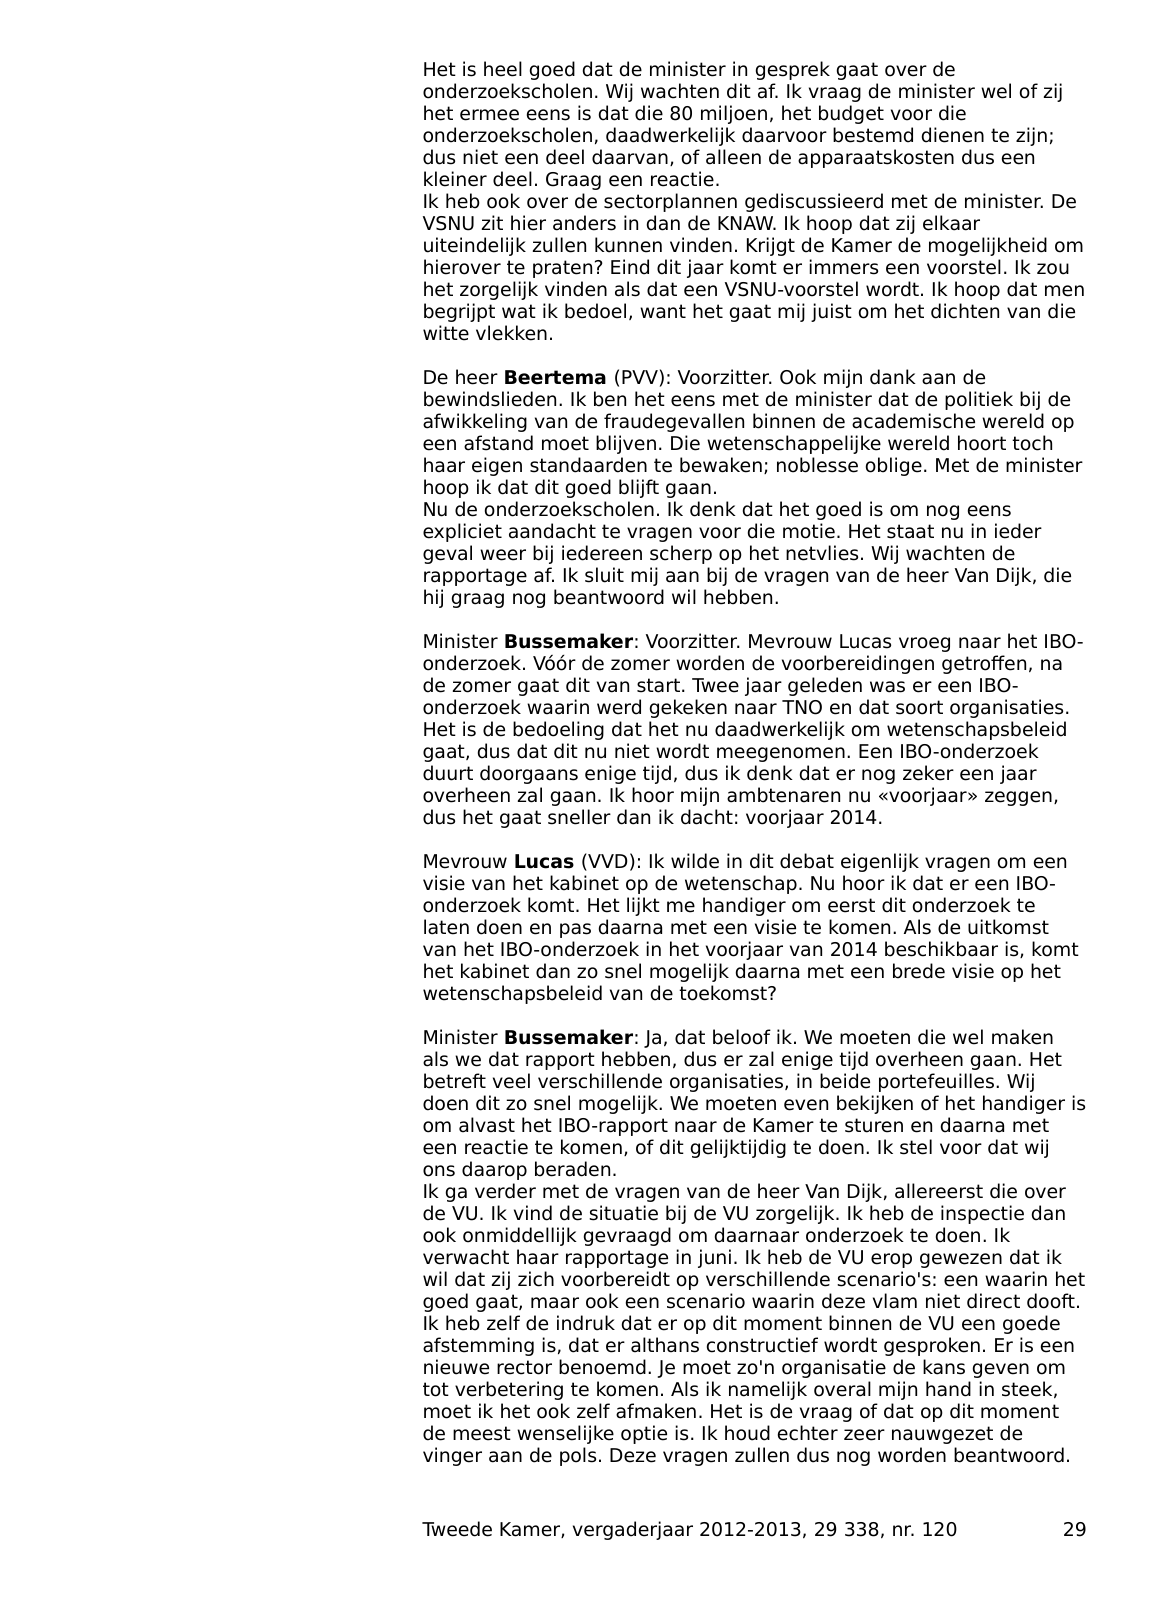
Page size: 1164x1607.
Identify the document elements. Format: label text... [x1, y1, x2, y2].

text Nu de onderzoekscholen. Ik denk dat het goed is om nog eens expliciet aandacht te vragen voor die motie. Het staat nu in ieder geval weer bij iedereen scherp op het netvlies. Wij wachten de rapportage af. Ik sluit mij aan bij de vragen van de heer Van Dijk, die hij graag nog beantwoord wil hebben. [422, 499, 1087, 609]
text De heer Beertema (PVV): Voorzitter. Ook mijn dank aan de bewindslieden. Ik ben het eens met de minister dat de politiek bij de afwikkeling van de fraudegevallen binnen de academische wereld op een afstand moet blijven. Die wetenschappelijke wereld hoort toch haar eigen standaarden te bewaken; noblesse oblige. Met de minister hoop ik dat dit goed blijft gaan. [422, 367, 1087, 499]
text Minister Bussemaker: Voorzitter. Mevrouw Lucas vroeg naar het IBO-onderzoek. Vóór de zomer worden de voorbereidingen getroffen, na de zomer gaat dit van start. Twee jaar geleden was er een IBO-onderzoek waarin werd gekeken naar TNO en dat soort organisaties. Het is de bedoeling dat het nu daadwerkelijk om wetenschapsbeleid gaat, dus dat dit nu niet wordt meegenomen. Een IBO-onderzoek duurt doorgaans enige tijd, dus ik denk dat er nog zeker een jaar overheen zal gaan. Ik hoor mijn ambtenaren nu «voorjaar» zeggen, dus het gaat sneller dan ik dacht: voorjaar 2014. [422, 631, 1087, 829]
text Minister Bussemaker: Ja, dat beloof ik. We moeten die wel maken als we dat rapport hebben, dus er zal enige tijd overheen gaan. Het betreft veel verschillende organisaties, in beide portefeuilles. Wij doen dit zo snel mogelijk. We moeten even bekijken of het handiger is om alvast het IBO-rapport naar de Kamer te sturen en daarna met een reactie te komen, of dit gelijktijdig te doen. Ik stel voor dat wij ons daarop beraden. [422, 1027, 1087, 1181]
text Ik heb ook over de sectorplannen gediscussieerd met de minister. De VSNU zit hier anders in dan de KNAW. Ik hoop dat zij elkaar uiteindelijk zullen kunnen vinden. Krijgt de Kamer de mogelijkheid om hierover te praten? Eind dit jaar komt er immers een voorstel. Ik zou het zorgelijk vinden als dat een VSNU-voorstel wordt. Ik hoop dat men begrijpt wat ik bedoel, want het gaat mij juist om het dichten van die witte vlekken. [422, 191, 1087, 345]
text Ik ga verder met de vragen van de heer Van Dijk, allereerst die over de VU. Ik vind de situatie bij de VU zorgelijk. Ik heb de inspectie dan ook onmiddellijk gevraagd om daarnaar onderzoek te doen. Ik verwacht haar rapportage in juni. Ik heb de VU erop gewezen dat ik wil dat zij zich voorbereidt op verschillende scenario's: een waarin het goed gaat, maar ook een scenario waarin deze vlam niet direct dooft. Ik heb zelf de indruk dat er op dit moment binnen de VU een goede afstemming is, dat er althans constructief wordt gesproken. Er is een nieuwe rector benoemd. Je moet zo'n organisatie de kans geven om tot verbetering te komen. Als ik namelijk overal mijn hand in steek, moet ik het ook zelf afmaken. Het is de vraag of dat op dit moment de meest wenselijke optie is. Ik houd echter zeer nauwgezet de vinger aan de pols. Deze vragen zullen dus nog worden beantwoord. [422, 1181, 1087, 1467]
text Het is heel goed dat de minister in gesprek gaat over de onderzoekscholen. Wij wachten dit af. Ik vraag de minister wel of zij het ermee eens is dat die 80 miljoen, het budget voor die onderzoekscholen, daadwerkelijk daarvoor bestemd dienen te zijn; dus niet een deel daarvan, of alleen de apparaatskosten dus een kleiner deel. Graag een reactie. [422, 59, 1087, 191]
text Mevrouw Lucas (VVD): Ik wilde in dit debat eigenlijk vragen om een visie van het kabinet op de wetenschap. Nu hoor ik dat er een IBO-onderzoek komt. Het lijkt me handiger om eerst dit onderzoek te laten doen en pas daarna met een visie te komen. Als de uitkomst van het IBO-onderzoek in het voorjaar van 2014 beschikbaar is, komt het kabinet dan zo snel mogelijk daarna met een brede visie op het wetenschapsbeleid van de toekomst? [422, 851, 1087, 1005]
